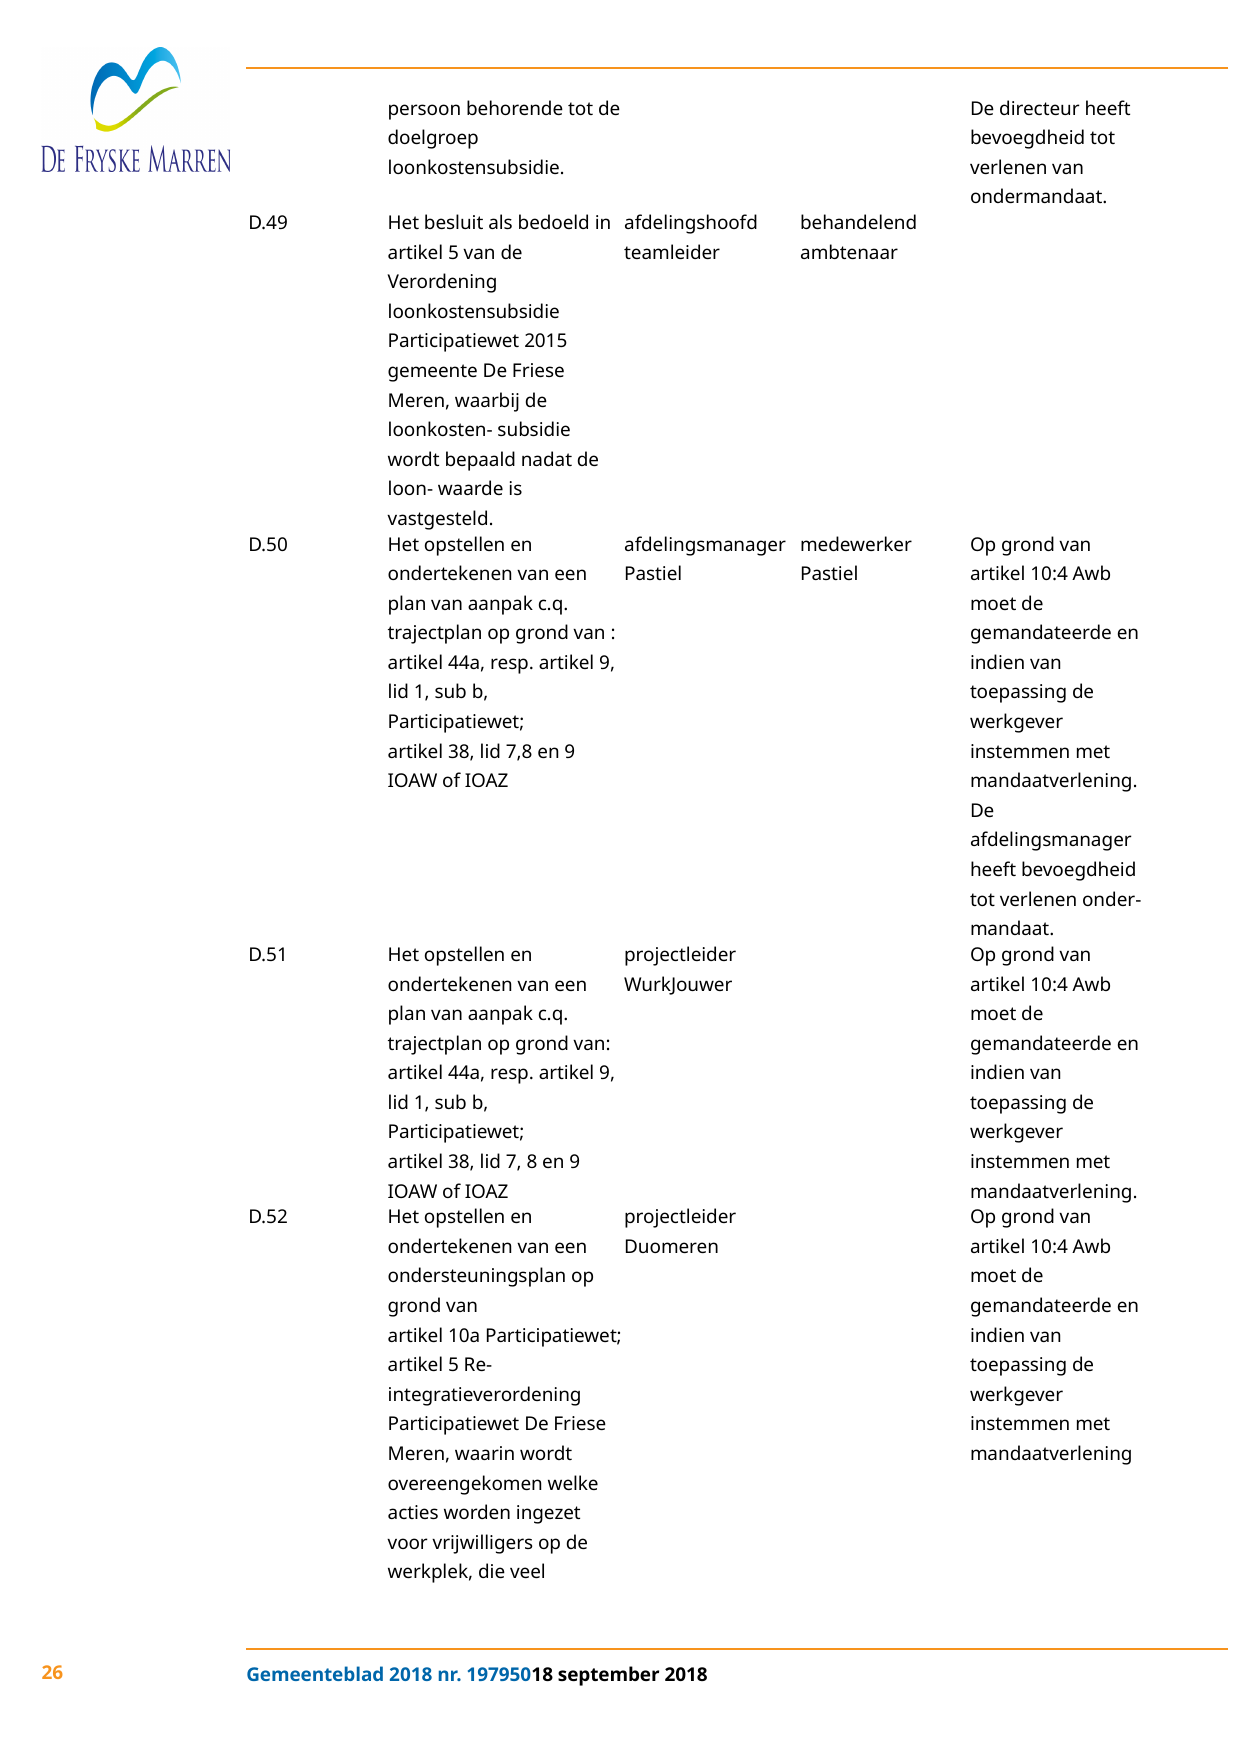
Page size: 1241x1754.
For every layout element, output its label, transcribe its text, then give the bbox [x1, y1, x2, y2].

table_cell Op grond van artikel 10:4 Awb moet de gemandateerde en indien van toepassing de werkgever instemmen met mandaatverlening [970, 1204, 1152, 1584]
table_cell De directeur heeft bevoegdheid tot verlenen van ondermandaat. [970, 95, 1152, 209]
table_cell medewerker Pastiel [800, 531, 970, 941]
table_cell [800, 95, 970, 209]
table_cell projectleider WurkJouwer [624, 941, 800, 1203]
table_cell Het opstellen en ondertekenen van een plan van aanpak c.q. trajectplan op grond van : artikel 44a, resp. artikel 9, lid 1, sub b, Participatiewet; artikel 38, lid 7,8 en 9 IOAW of IOAZ [388, 531, 624, 941]
table_cell Het opstellen en ondertekenen van een ondersteuningsplan op grond van artikel 10a Participatiewet; artikel 5 Re-integratieverordening Participatiewet De Friese Meren, waarin wordt overeengekomen welke acties worden ingezet voor vrijwilligers op de werkplek, die veel [388, 1204, 624, 1584]
table_cell [248, 95, 387, 209]
table_cell Op grond van artikel 10:4 Awb moet de gemandateerde en indien van toepassing de werkgever instemmen met mandaatverlening. [970, 941, 1152, 1203]
table_cell [800, 1204, 970, 1584]
table_cell D.49 [248, 209, 387, 531]
table_cell behandelend ambtenaar [800, 209, 970, 531]
table_cell [624, 95, 800, 209]
table_cell [800, 941, 970, 1203]
table_cell afdelingshoofd teamleider [624, 209, 800, 531]
table_cell D.50 [248, 531, 387, 941]
table_cell afdelingsmanager Pastiel [624, 531, 800, 941]
table_cell Op grond van artikel 10:4 Awb moet de gemandateerde en indien van toepassing de werkgever instemmen met mandaatverlening. De afdelingsmanager heeft bevoegdheid tot verlenen onder- mandaat. [970, 531, 1152, 941]
picture [41, 47, 231, 172]
table_cell persoon behorende tot de doelgroep loonkostensubsidie. [388, 95, 624, 209]
table_cell D.51 [248, 941, 387, 1203]
table_cell [970, 209, 1152, 531]
table_cell D.52 [248, 1204, 387, 1584]
table_cell projectleider Duomeren [624, 1204, 800, 1584]
table_cell Het opstellen en ondertekenen van een plan van aanpak c.q. trajectplan op grond van: artikel 44a, resp. artikel 9, lid 1, sub b, Participatiewet; artikel 38, lid 7, 8 en 9 IOAW of IOAZ [388, 941, 624, 1203]
table_cell Het besluit als bedoeld in artikel 5 van de Verordening loonkostensubsidie Participatiewet 2015 gemeente De Friese Meren, waarbij de loonkosten- subsidie wordt bepaald nadat de loon- waarde is vastgesteld. [388, 209, 624, 531]
